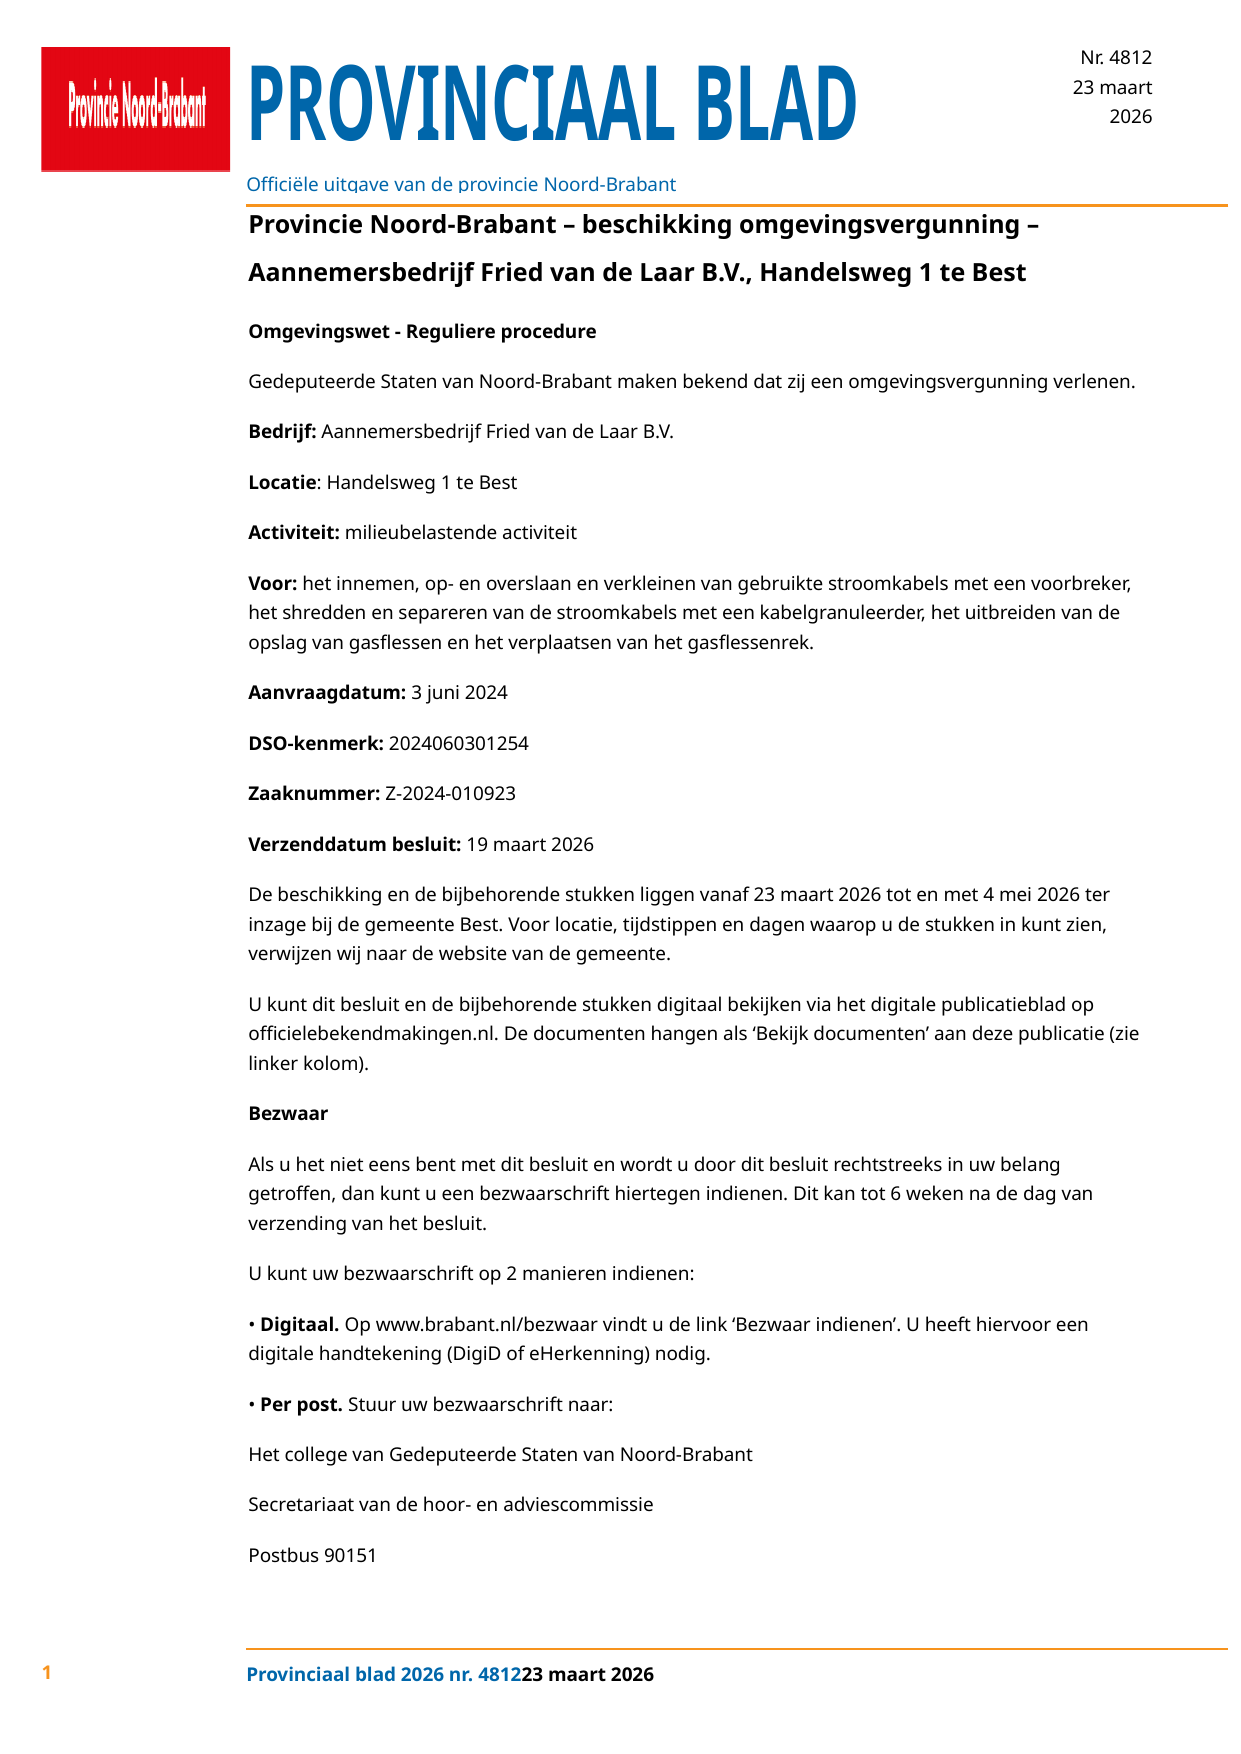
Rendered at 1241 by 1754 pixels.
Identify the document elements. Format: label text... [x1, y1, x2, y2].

text Zaaknummer: Z-2024-010923 [248, 780, 1152, 806]
text Verzenddatum besluit: 19 maart 2026 [248, 831, 1152, 857]
text Omgevingswet - Reguliere procedure [248, 318, 1152, 344]
text • Digitaal. Op www.brabant.nl/bezwaar vindt u de link ‘Bezwaar indienen’. U heeft hiervoor een digitale handtekening (DigiD of eHerkenning) nodig. [248, 1311, 1152, 1366]
text U kunt dit besluit en de bijbehorende stukken digitaal bekijken via het digitale publicatieblad op officielebekendmakingen.nl. De documenten hangen als ‘Bekijk documenten’ aan deze publicatie (zie linker kolom). [248, 991, 1152, 1076]
text De beschikking en de bijbehorende stukken liggen vanaf 23 maart 2026 tot en met 4 mei 2026 ter inzage bij de gemeente Best. Voor locatie, tijdstippen en dagen waarop u de stukken in kunt zien, verwijzen wij naar de website van de gemeente. [248, 881, 1152, 966]
text U kunt uw bezwaarschrift op 2 manieren indienen: [248, 1260, 1152, 1286]
text Aanvraagdatum: 3 juni 2024 [248, 679, 1152, 705]
text Het college van Gedeputeerde Staten van Noord-Brabant [248, 1441, 1152, 1467]
text Als u het niet eens bent met dit besluit en wordt u door dit besluit rechtstreeks in uw belang getroffen, dan kunt u een bezwaarschrift hiertegen indienen. Dit kan tot 6 weken na de dag van verzending van het besluit. [248, 1151, 1152, 1236]
text Locatie: Handelsweg 1 te Best ​ [248, 469, 1152, 495]
text Bedrijf: Aannemersbedrijf Fried van de Laar B.V. [248, 419, 1152, 444]
text Bezwaar [248, 1100, 1152, 1126]
text Voor: het innemen, op- en overslaan en verkleinen van gebruikte stroomkabels met een voorbreker, het shredden en separeren van de stroomkabels met een kabelgranuleerder, het uitbreiden van de opslag van gasflessen en het verplaatsen van het gasflessenrek. [248, 570, 1152, 655]
text Provincie Noord-Brabant – beschikking omgevingsvergunning – Aannemersbedrijf Fried van de Laar B.V., Handelsweg 1 te Best [248, 207, 1152, 288]
picture [41, 47, 231, 172]
text Activiteit: milieubelastende activiteit [248, 519, 1152, 545]
text Postbus 90151 [248, 1542, 1152, 1568]
text Secretariaat van de hoor- en adviescommissie [248, 1492, 1152, 1517]
text • Per post. Stuur uw bezwaarschrift naar: [248, 1391, 1152, 1417]
text DSO-kenmerk: 2024060301254 [248, 730, 1152, 756]
text Gedeputeerde Staten van Noord-Brabant maken bekend dat zij een omgevingsvergunning verlenen. [248, 368, 1152, 394]
